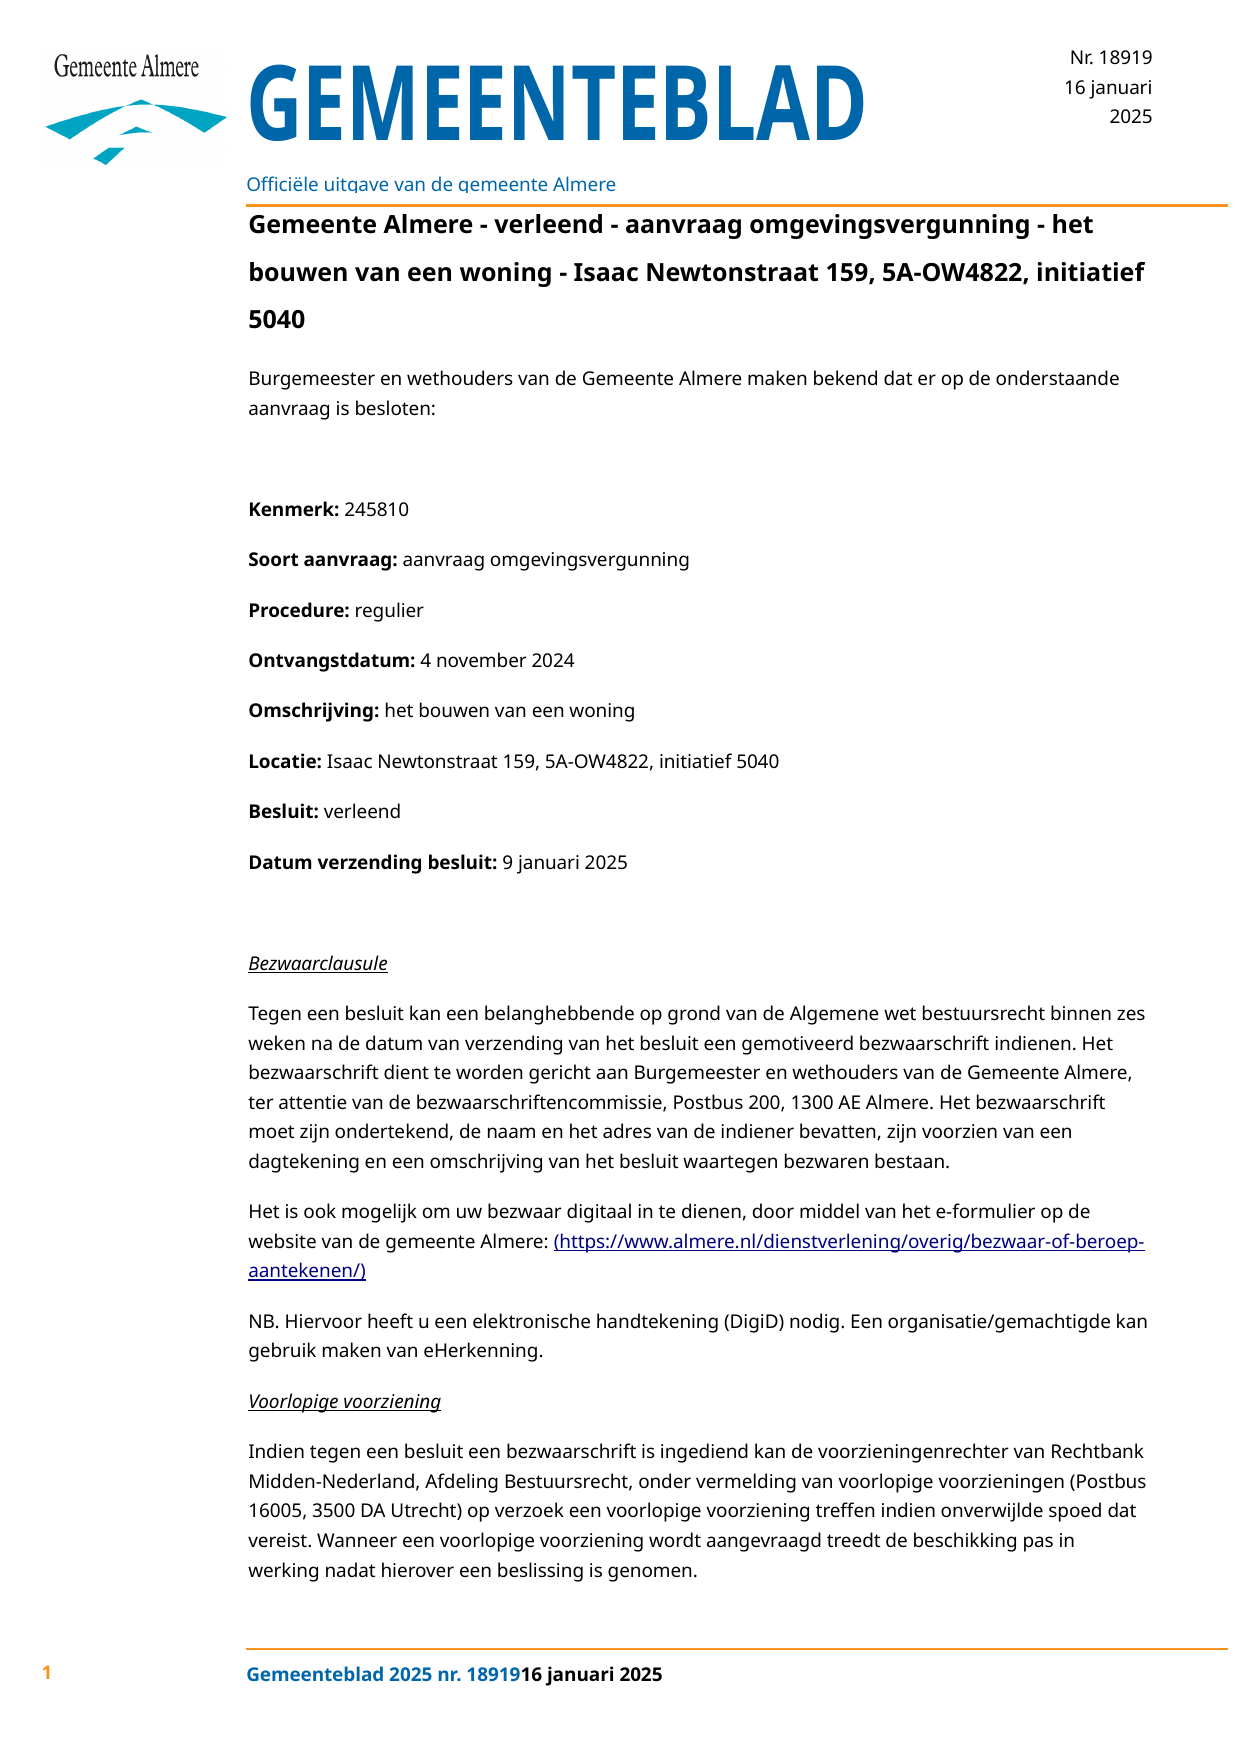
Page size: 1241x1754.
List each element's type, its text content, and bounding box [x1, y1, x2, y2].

text Omschrijving: het bouwen van een woning [248, 698, 1152, 723]
picture [41, 47, 231, 172]
text NB. Hiervoor heeft u een elektronische handtekening (DigiD) nodig. Een organisatie/gemachtigde kan gebruik maken van eHerkenning. [248, 1308, 1152, 1363]
text Bezwaarclausule [248, 950, 1152, 975]
text Soort aanvraag: aanvraag omgevingsvergunning [248, 546, 1152, 572]
text Indien tegen een besluit een bezwaarschrift is ingediend kan de voorzieningenrechter van Rechtbank Midden-Nederland, Afdeling Bestuursrecht, onder vermelding van voorlopige voorzieningen (Postbus 16005, 3500 DA Utrecht) op verzoek een voorlopige voorziening treffen indien onverwijlde spoed dat vereist. Wanneer een voorlopige voorziening wordt aangevraagd treedt de beschikking pas in werking nadat hierover een beslissing is genomen. [248, 1438, 1152, 1582]
text Locatie: Isaac Newtonstraat 159, 5A-OW4822, initiatief 5040 [248, 748, 1152, 774]
text Ontvangstdatum: 4 november 2024 [248, 647, 1152, 673]
text Burgemeester en wethouders van de Gemeente Almere maken bekend dat er op de onderstaande aanvraag is besloten: [248, 366, 1152, 421]
text Het is ook mogelijk om uw bezwaar digitaal in te dienen, door middel van het e-formulier op de website van de gemeente Almere: (https://www.almere.nl/dienstverlening/overig/bezwaar-of-beroep-aantekenen/) [248, 1198, 1152, 1283]
text Tegen een besluit kan een belanghebbende op grond van de Algemene wet bestuursrecht binnen zes weken na de datum van verzending van het besluit een gemotiveerd bezwaarschrift indienen. Het bezwaarschrift dient te worden gericht aan Burgemeester en wethouders van de Gemeente Almere, ter attentie van de bezwaarschriftencommissie, Postbus 200, 1300 AE Almere. Het bezwaarschrift moet zijn ondertekend, de naam en het adres van de indiener bevatten, zijn voorzien van een dagtekening en een omschrijving van het besluit waartegen bezwaren bestaan. [248, 1000, 1152, 1174]
text Kenmerk: 245810 [248, 496, 1152, 522]
text Datum verzending besluit: 9 januari 2025 [248, 849, 1152, 874]
text Procedure: regulier [248, 597, 1152, 622]
text Voorlopige voorziening [248, 1388, 1152, 1414]
text Besluit: verleend [248, 798, 1152, 824]
text Gemeente Almere - verleend - aanvraag omgevingsvergunning - het bouwen van een woning - Isaac Newtonstraat 159, 5A-OW4822, initiatief 5040 [248, 207, 1152, 336]
